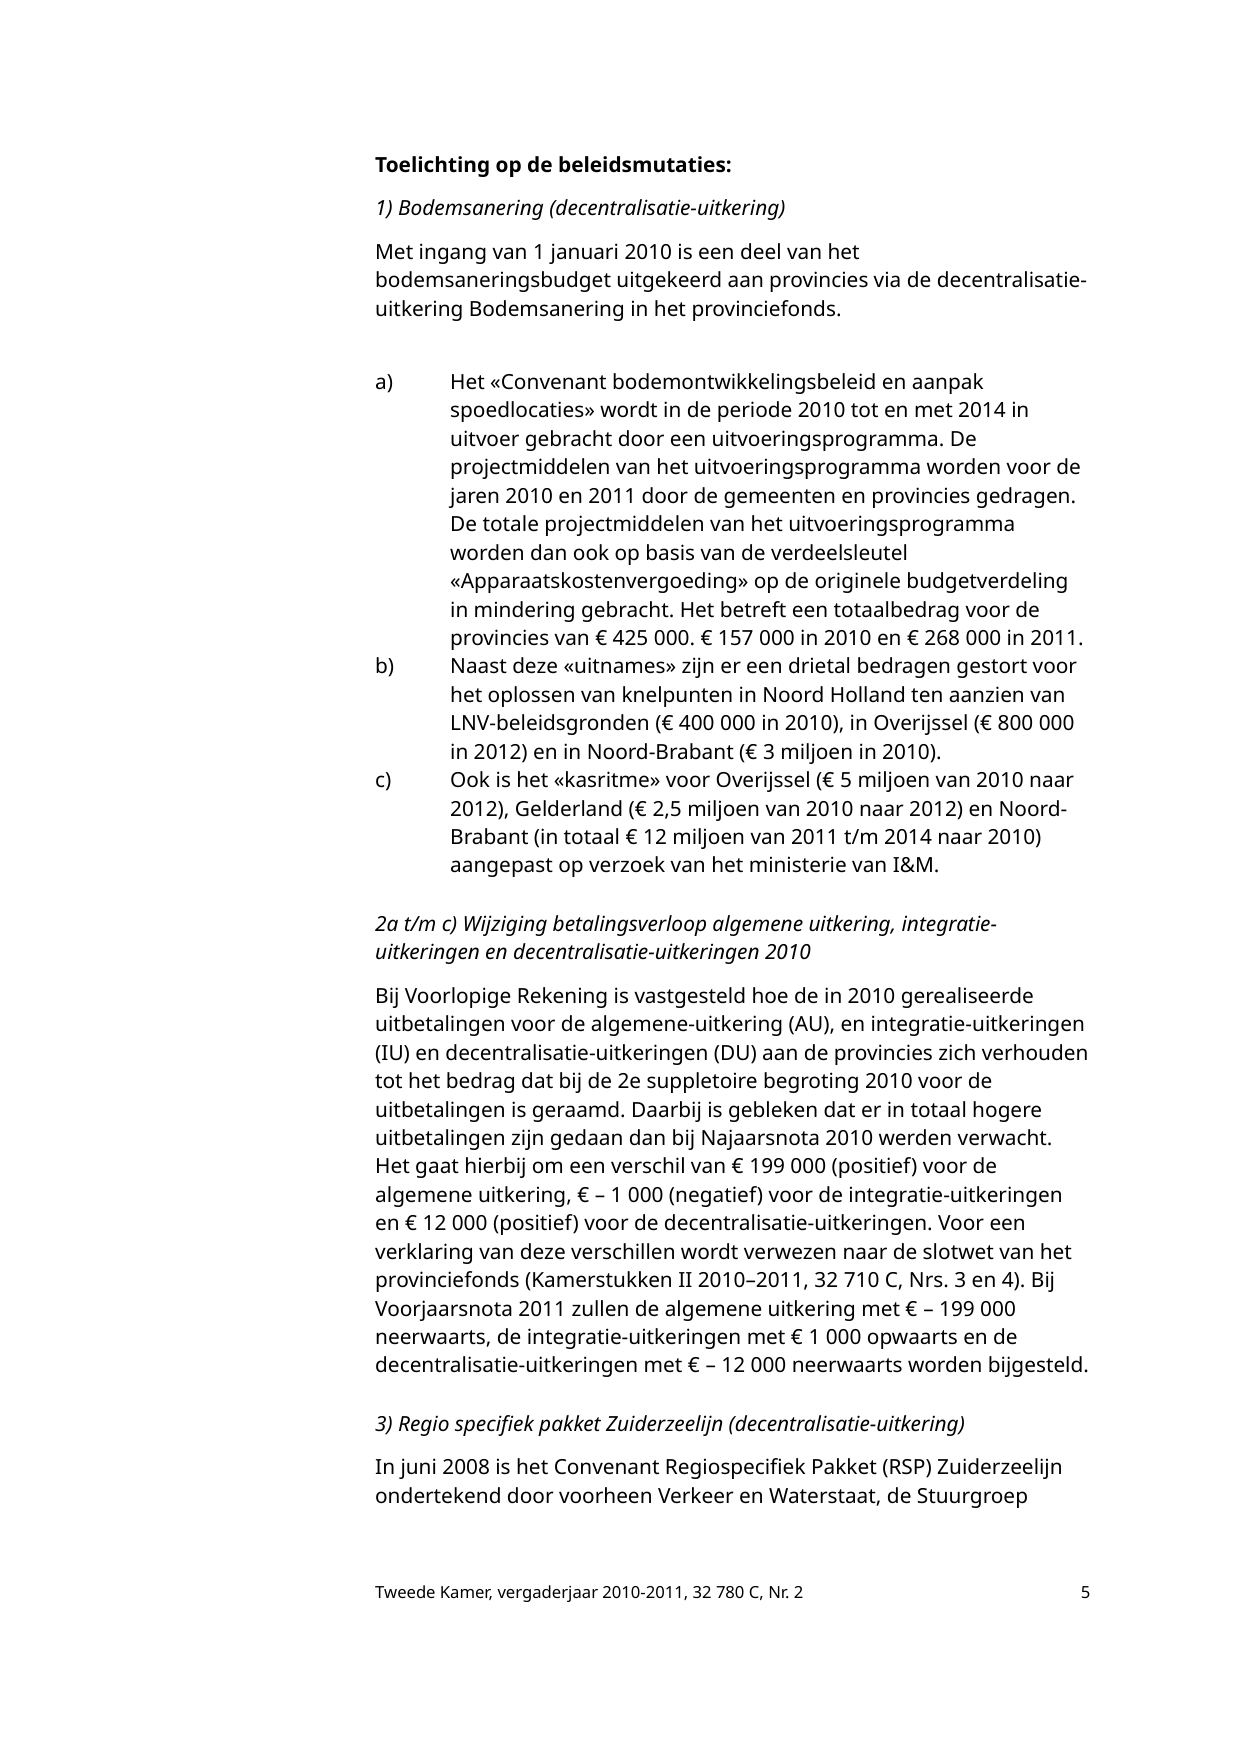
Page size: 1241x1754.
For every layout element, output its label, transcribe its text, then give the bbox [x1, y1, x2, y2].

text Met ingang van 1 januari 2010 is een deel van het bodemsaneringsbudget uitgekeerd aan provincies via de decentralisatie-uitkering Bodemsanering in het provinciefonds. [375, 237, 1090, 322]
list Het «Convenant bodemontwikkelingsbeleid en aanpak spoedlocaties» wordt in de periode 2010 tot en met 2014 in uitvoer gebracht door een uitvoeringsprogramma. De projectmiddelen van het uitvoeringsprogramma worden voor de jaren 2010 en 2011 door de gemeenten en provincies gedragen. De totale projectmiddelen van het uitvoeringsprogramma worden dan ook op basis van de verdeelsleutel «Apparaatskostenvergoeding» op de originele budgetverdeling in mindering gebracht. Het betreft een totaalbedrag voor de provincies van € 425 000. € 157 000 in 2010 en € 268 000 in 2011. [375, 367, 1090, 652]
text 2a t/m c) Wijziging betalingsverloop algemene uitkering, integratie-uitkeringen en decentralisatie-uitkeringen 2010 [375, 909, 1090, 966]
list Naast deze «uitnames» zijn er een drietal bedragen gestort voor het oplossen van knelpunten in Noord Holland ten aanzien van LNV-beleidsgronden (€ 400 000 in 2010), in Overijssel (€ 800 000 in 2012) en in Noord-Brabant (€ 3 miljoen in 2010). [375, 652, 1090, 765]
text In juni 2008 is het Convenant Regiospecifiek Pakket (RSP) Zuiderzeelijn ondertekend door voorheen Verkeer en Waterstaat, de Stuurgroep [375, 1452, 1090, 1509]
text Toelichting op de beleidsmutaties: [375, 150, 1090, 178]
text 1) Bodemsanering (decentralisatie-uitkering) [375, 193, 1090, 222]
text 3) Regio specifiek pakket Zuiderzeelijn (decentralisatie-uitkering) [375, 1409, 1090, 1437]
text Bij Voorlopige Rekening is vastgesteld hoe de in 2010 gerealiseerde uitbetalingen voor de algemene-uitkering (AU), en integratie-uitkeringen (IU) en decentralisatie-uitkeringen (DU) aan de provincies zich verhouden tot het bedrag dat bij de 2e suppletoire begroting 2010 voor de uitbetalingen is geraamd. Daarbij is gebleken dat er in totaal hogere uitbetalingen zijn gedaan dan bij Najaarsnota 2010 werden verwacht. Het gaat hierbij om een verschil van € 199 000 (positief) voor de algemene uitkering, € – 1 000 (negatief) voor de integratie-uitkeringen en € 12 000 (positief) voor de decentralisatie-uitkeringen. Voor een verklaring van deze verschillen wordt verwezen naar de slotwet van het provinciefonds (Kamerstukken II 2010–2011, 32 710 C, Nrs. 3 en 4). Bij Voorjaarsnota 2011 zullen de algemene uitkering met € – 199 000 neerwaarts, de integratie-uitkeringen met € 1 000 opwaarts en de decentralisatie-uitkeringen met € – 12 000 neerwaarts worden bijgesteld. [375, 981, 1090, 1379]
list Ook is het «kasritme» voor Overijssel (€ 5 miljoen van 2010 naar 2012), Gelderland (€ 2,5 miljoen van 2010 naar 2012) en Noord-Brabant (in totaal € 12 miljoen van 2011 t/m 2014 naar 2010) aangepast op verzoek van het ministerie van I&M. [375, 765, 1090, 879]
